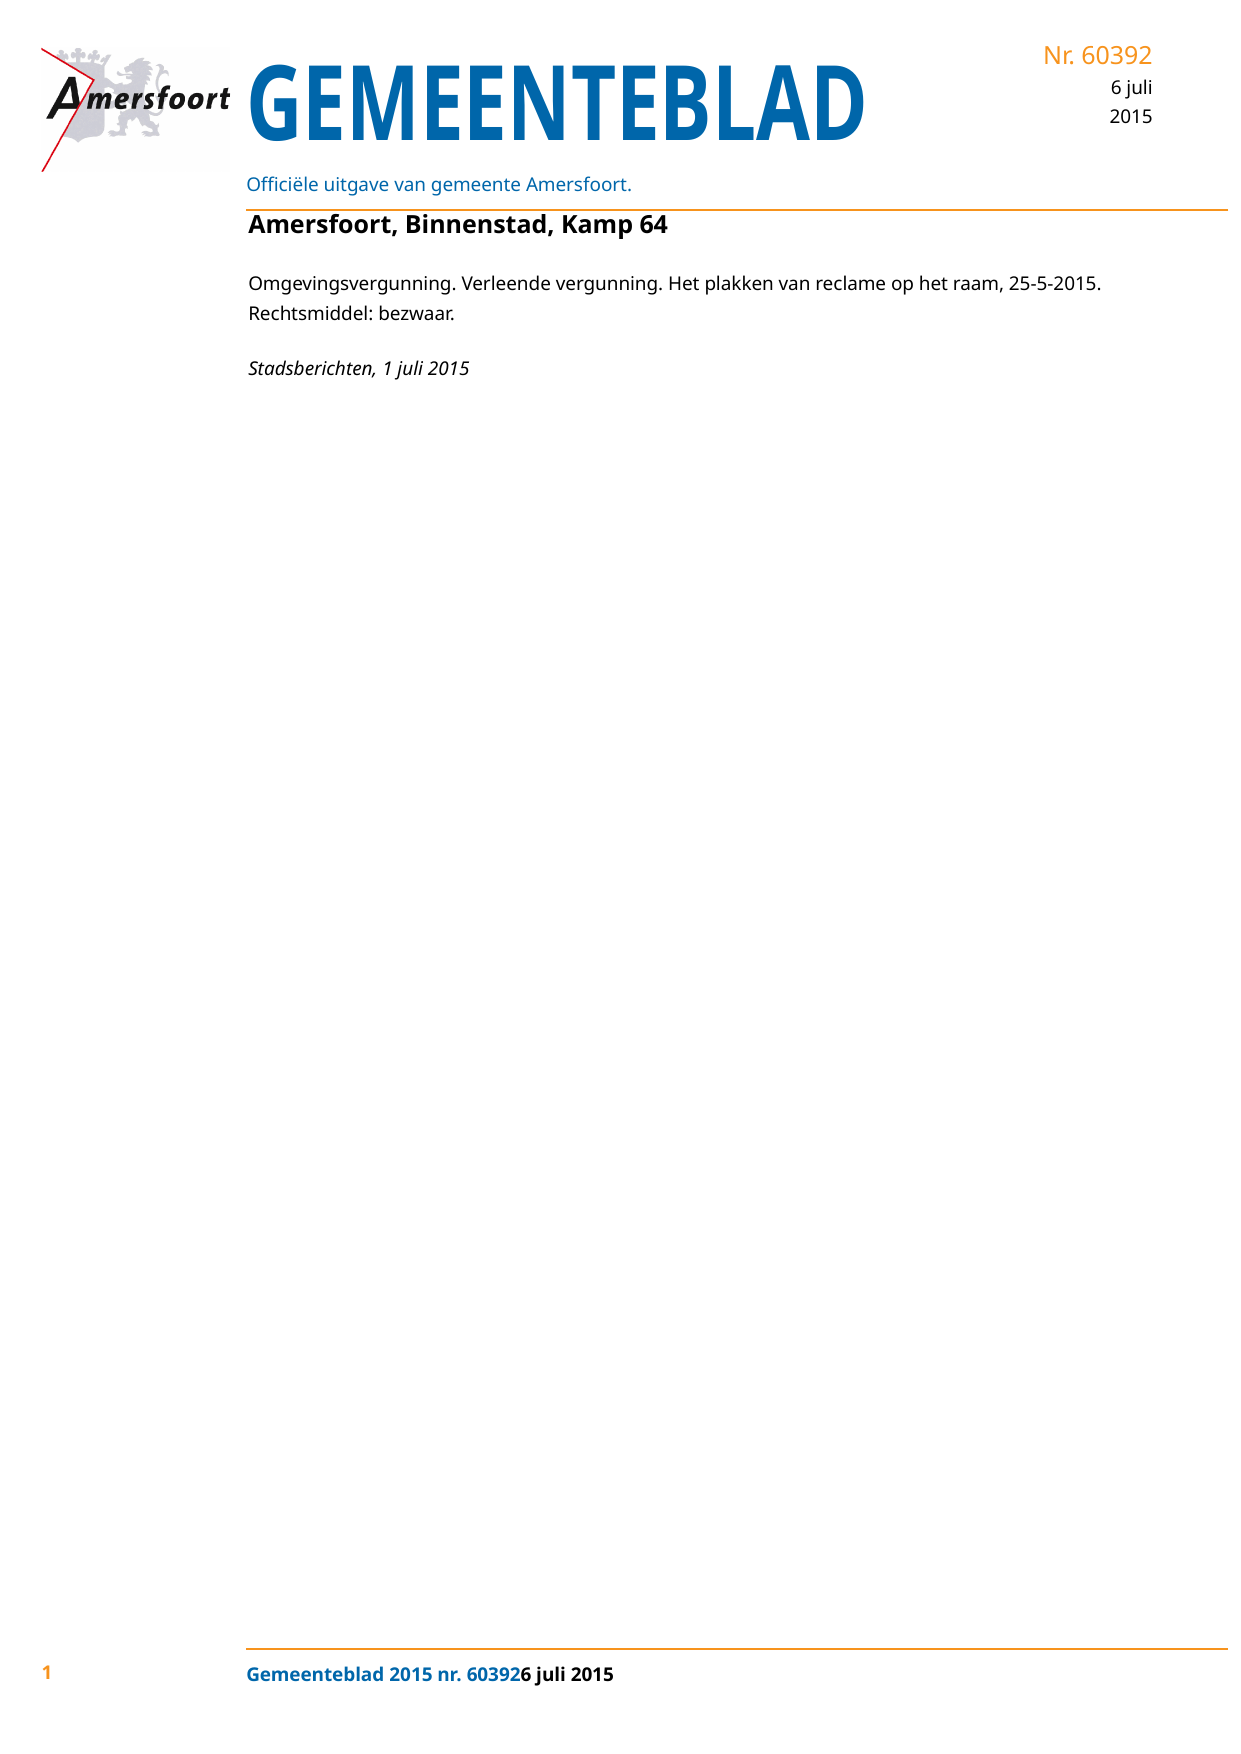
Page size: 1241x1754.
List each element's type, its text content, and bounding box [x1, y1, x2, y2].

text Stadsberichten, 1 juli 2015 [248, 355, 1152, 381]
picture [41, 47, 231, 172]
text Omgevingsvergunning. Verleende vergunning. Het plakken van reclame op het raam, 25-5-2015. Rechtsmiddel: bezwaar. [248, 270, 1152, 326]
text Amersfoort, Binnenstad, Kamp 64 [248, 211, 1152, 241]
